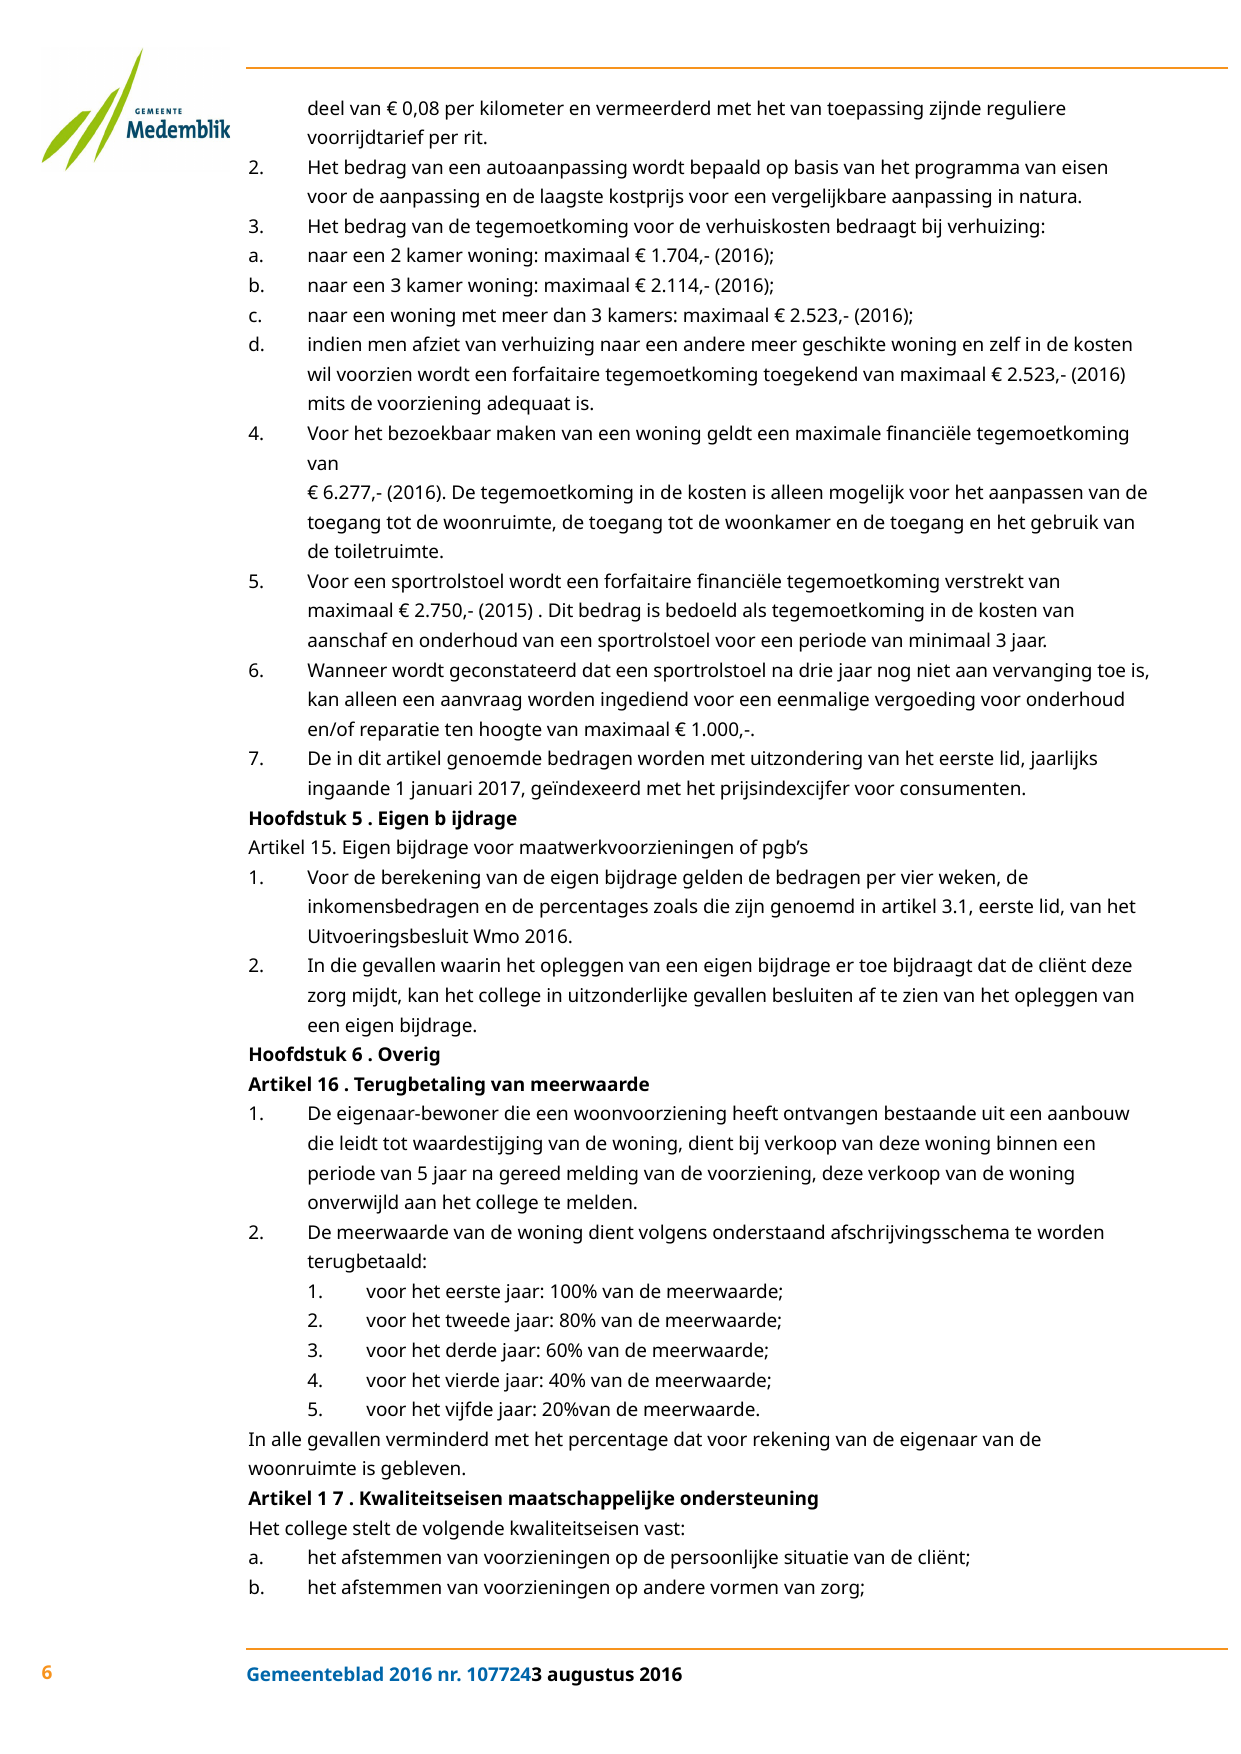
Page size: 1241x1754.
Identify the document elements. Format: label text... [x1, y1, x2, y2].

list De in dit artikel genoemde bedragen worden met uitzondering van het eerste lid, jaarlijks ingaande 1 januari 2017, geïndexeerd met het prijsindexcijfer voor consumenten. [248, 746, 1152, 801]
list voor het vijfde jaar: 20%van de meerwaarde. [307, 1396, 1152, 1422]
list het afstemmen van voorzieningen op de persoonlijke situatie van de cliënt; [248, 1544, 1152, 1570]
list Wanneer wordt geconstateerd dat een sportrolstoel na drie jaar nog niet aan vervanging toe is, kan alleen een aanvraag worden ingediend voor een eenmalige vergoeding voor onderhoud en/of reparatie ten hoogte van maximaal € 1.000,-. [248, 657, 1152, 742]
list het afstemmen van voorzieningen op andere vormen van zorg; [248, 1574, 1152, 1600]
text Hoofdstuk 5 . Eigen b ijdrage [248, 805, 1152, 831]
list De eigenaar-bewoner die een woonvoorziening heeft ontvangen bestaande uit een aanbouw die leidt tot waardestijging van de woning, dient bij verkoop van deze woning binnen een periode van 5 jaar na gereed melding van de voorziening, deze verkoop van de woning onverwijld aan het college te melden. [248, 1101, 1152, 1215]
text Het college stelt de volgende kwaliteitseisen vast: [248, 1515, 1152, 1541]
list deel van € 0,08 per kilometer en vermeerderd met het van toepassing zijnde reguliere voorrijdtarief per rit. [248, 95, 1152, 150]
list € 6.277,- (2016). De tegemoetkoming in de kosten is alleen mogelijk voor het aanpassen van de toegang tot de woonruimte, de toegang tot de woonkamer en de toegang en het gebruik van de toiletruimte. [248, 479, 1152, 564]
text Hoofdstuk 6 . Overig [248, 1041, 1152, 1067]
list Voor een sportrolstoel wordt een forfaitaire financiële tegemoetkoming verstrekt van maximaal € 2.750,- (2015) . Dit bedrag is bedoeld als tegemoetkoming in de kosten van aanschaf en onderhoud van een sportrolstoel voor een periode van minimaal 3 jaar. [248, 568, 1152, 653]
list voor het eerste jaar: 100% van de meerwaarde; [307, 1278, 1152, 1304]
list indien men afziet van verhuizing naar een andere meer geschikte woning en zelf in de kosten wil voorzien wordt een forfaitaire tegemoetkoming toegekend van maximaal € 2.523,- (2016) mits de voorziening adequaat is. [248, 331, 1152, 416]
list Het bedrag van de tegemoetkoming voor de verhuiskosten bedraagt bij verhuizing: [248, 213, 1152, 239]
list Het bedrag van een autoaanpassing wordt bepaald op basis van het programma van eisen voor de aanpassing en de laagste kostprijs voor een vergelijkbare aanpassing in natura. [248, 154, 1152, 209]
list In die gevallen waarin het opleggen van een eigen bijdrage er toe bijdraagt dat de cliënt deze zorg mijdt, kan het college in uitzonderlijke gevallen besluiten af te zien van het opleggen van een eigen bijdrage. [248, 953, 1152, 1038]
list naar een 3 kamer woning: maximaal € 2.114,- (2016); [248, 272, 1152, 298]
picture [41, 47, 231, 172]
text Artikel 15. Eigen bijdrage voor maatwerkvoorzieningen of pgb’s [248, 834, 1152, 860]
list Voor het bezoekbaar maken van een woning geldt een maximale financiële tegemoetkoming van [248, 420, 1152, 476]
list voor het derde jaar: 60% van de meerwaarde; [307, 1337, 1152, 1363]
list naar een woning met meer dan 3 kamers: maximaal € 2.523,- (2016); [248, 302, 1152, 328]
text Artikel 1 7 . Kwaliteitseisen maatschappelijke ondersteuning [248, 1485, 1152, 1511]
list naar een 2 kamer woning: maximaal € 1.704,- (2016); [248, 243, 1152, 268]
text In alle gevallen verminderd met het percentage dat voor rekening van de eigenaar van de woonruimte is gebleven. [248, 1426, 1152, 1481]
text Artikel 16 . Terugbetaling van meerwaarde [248, 1071, 1152, 1097]
list voor het vierde jaar: 40% van de meerwaarde; [307, 1367, 1152, 1393]
list Voor de berekening van de eigen bijdrage gelden de bedragen per vier weken, de inkomensbedragen en de percentages zoals die zijn genoemd in artikel 3.1, eerste lid, van het Uitvoeringsbesluit Wmo 2016. [248, 864, 1152, 949]
list De meerwaarde van de woning dient volgens onderstaand afschrijvingsschema te worden terugbetaald: [248, 1219, 1152, 1274]
list voor het tweede jaar: 80% van de meerwaarde; [307, 1308, 1152, 1333]
